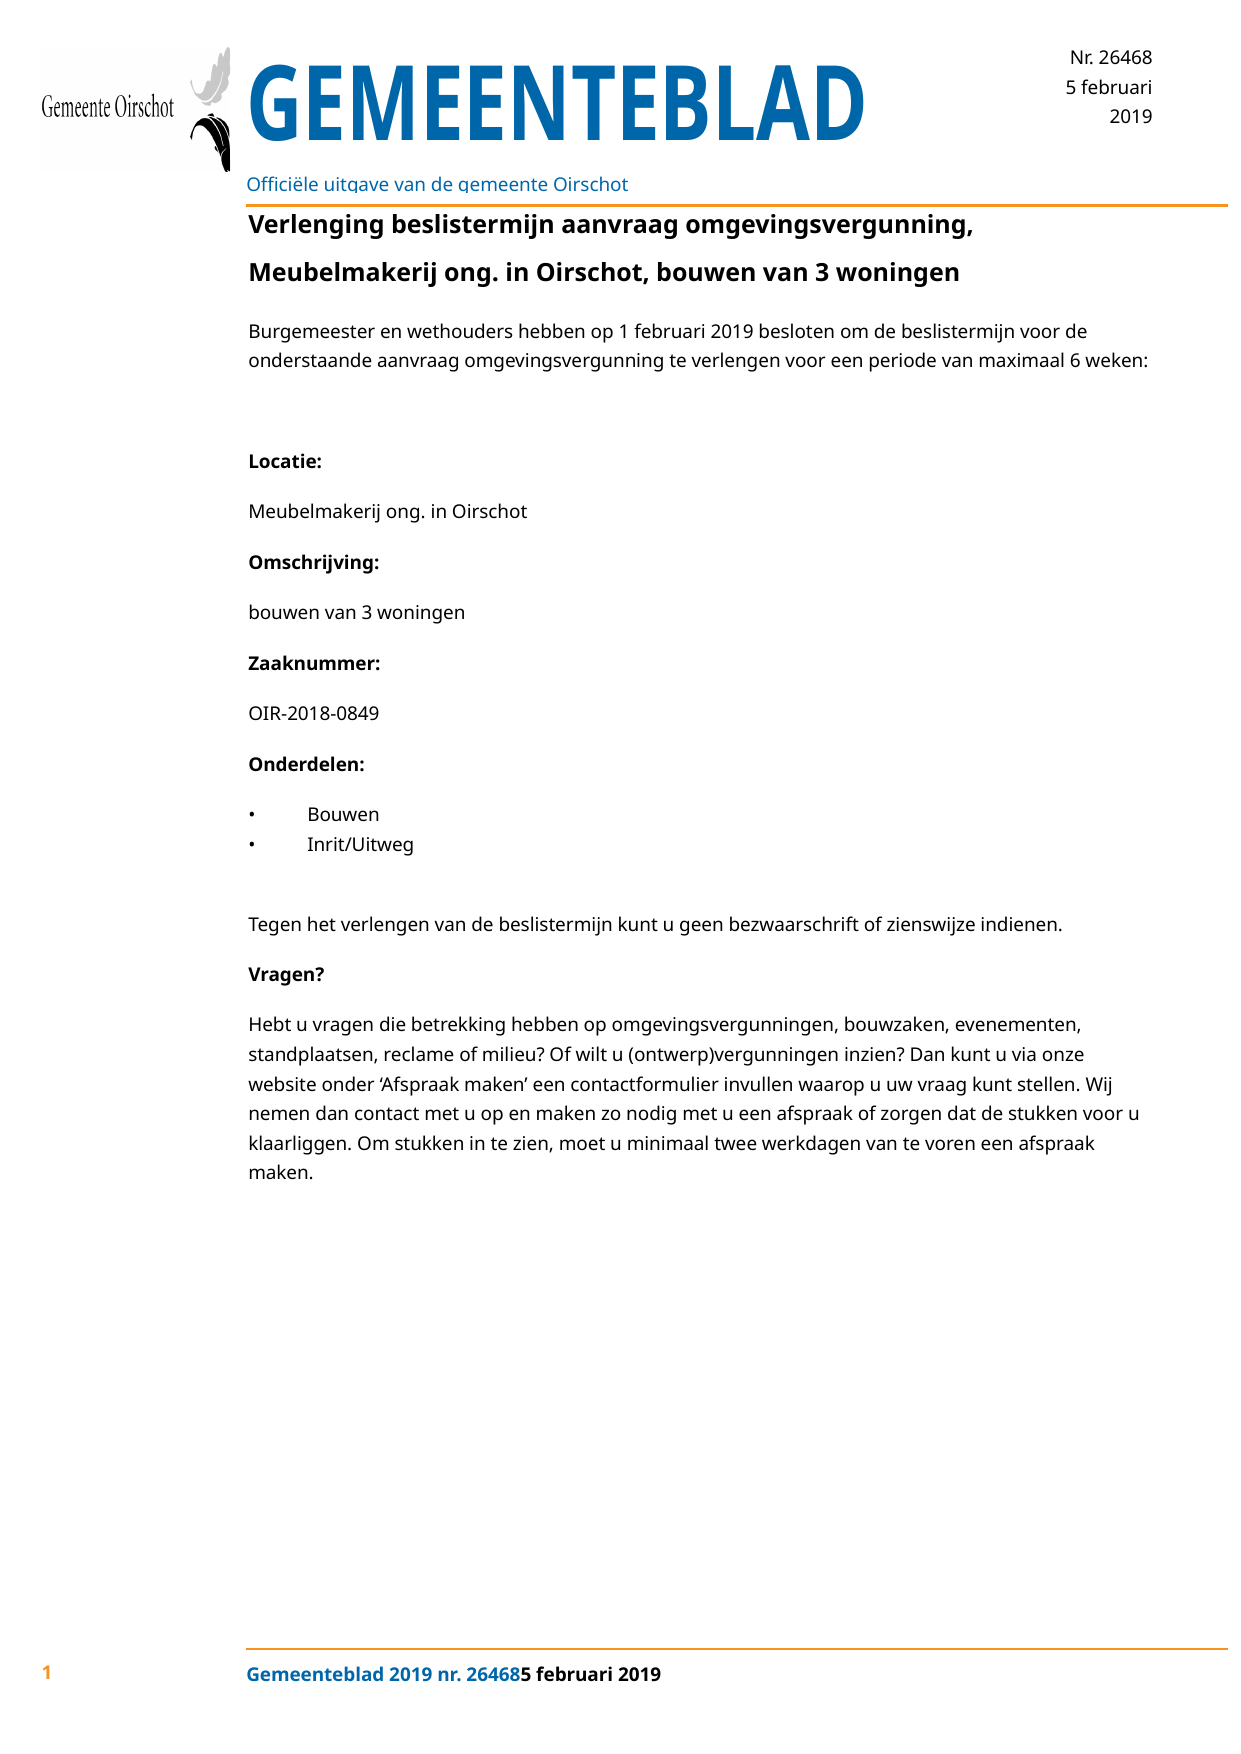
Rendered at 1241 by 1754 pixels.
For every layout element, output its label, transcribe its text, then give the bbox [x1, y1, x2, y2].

text bouwen van 3 woningen [248, 599, 1152, 625]
list Bouwen [248, 801, 1152, 827]
picture [41, 47, 231, 172]
text Onderdelen: [248, 751, 1152, 777]
text Omschrijving: [248, 549, 1152, 575]
text OIR-2018-0849 [248, 700, 1152, 726]
text Locatie: [248, 448, 1152, 474]
text Meubelmakerij ong. in Oirschot [248, 499, 1152, 524]
text Hebt u vragen die betrekking hebben op omgevingsvergunningen, bouwzaken, evenementen, standplaatsen, reclame of milieu? Of wilt u (ontwerp)vergunningen inzien? Dan kunt u via onze website onder ‘Afspraak maken’ een contactformulier invullen waarop u uw vraag kunt stellen. Wij nemen dan contact met u op en maken zo nodig met u een afspraak of zorgen dat de stukken voor u klaarliggen. Om stukken in te zien, moet u minimaal twee werkdagen van te voren een afspraak maken. [248, 1012, 1152, 1185]
text Burgemeester en wethouders hebben op 1 februari 2019 besloten om de beslistermijn voor de onderstaande aanvraag omgevingsvergunning te verlengen voor een periode van maximaal 6 weken: [248, 318, 1152, 373]
text Vragen? [248, 961, 1152, 987]
text Tegen het verlengen van de beslistermijn kunt u geen bezwaarschrift of zienswijze indienen. [248, 911, 1152, 937]
list Inrit/Uitweg [248, 831, 1152, 857]
text Zaaknummer: [248, 650, 1152, 676]
text Verlenging beslistermijn aanvraag omgevingsvergunning, Meubelmakerij ong. in Oirschot, bouwen van 3 woningen [248, 207, 1152, 288]
